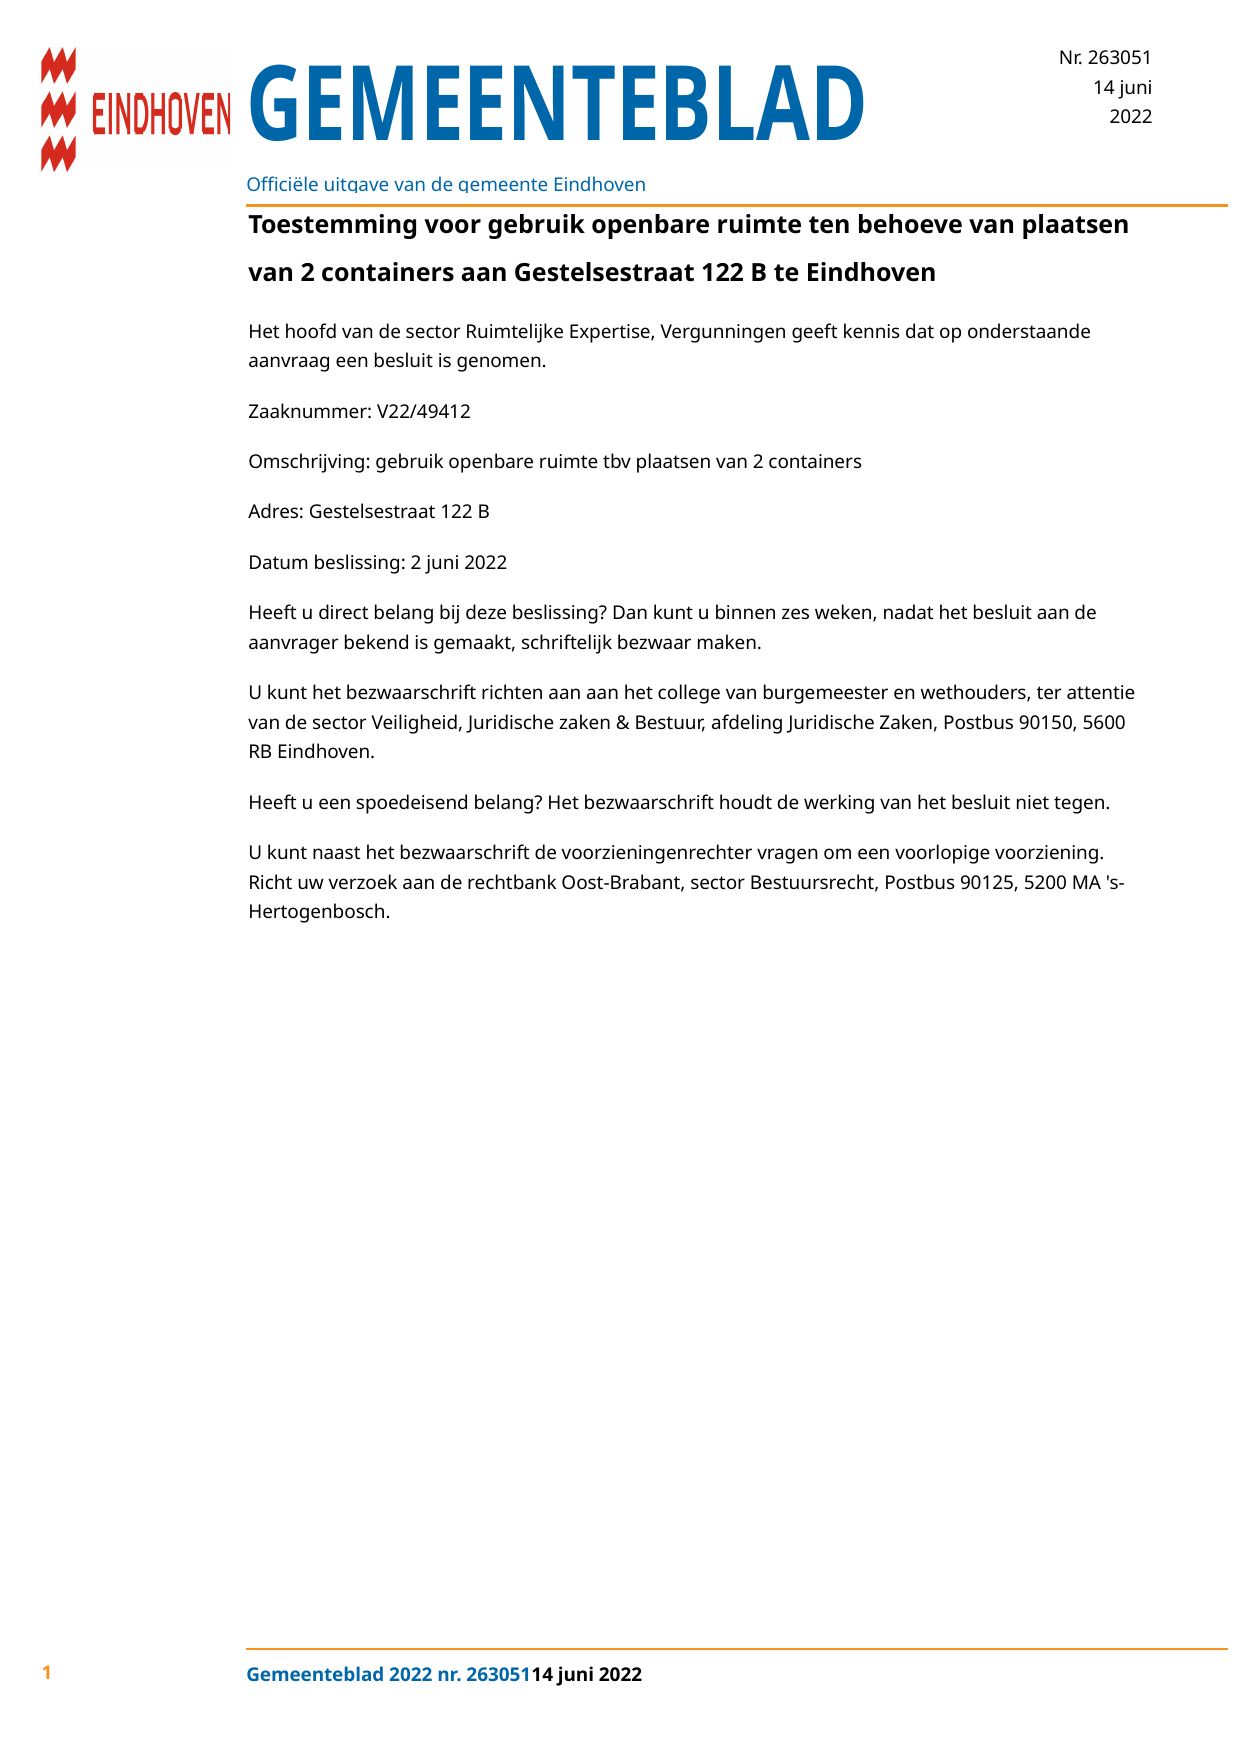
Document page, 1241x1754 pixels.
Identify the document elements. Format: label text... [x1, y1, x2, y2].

text Heeft u een spoedeisend belang? Het bezwaarschrift houdt de werking van het besluit niet tegen. [248, 789, 1152, 815]
text U kunt het bezwaarschrift richten aan aan het college van burgemeester en wethouders, ter attentie van de sector Veiligheid, Juridische zaken & Bestuur, afdeling Juridische Zaken, Postbus 90150, 5600 RB Eindhoven. [248, 679, 1152, 764]
text Adres: Gestelsestraat 122 B [248, 499, 1152, 524]
text Datum beslissing: 2 juni 2022 [248, 549, 1152, 575]
text Zaaknummer: V22/49412 [248, 398, 1152, 424]
text Heeft u direct belang bij deze beslissing? Dan kunt u binnen zes weken, nadat het besluit aan de aanvrager bekend is gemaakt, schriftelijk bezwaar maken. [248, 599, 1152, 655]
text Toestemming voor gebruik openbare ruimte ten behoeve van plaatsen van 2 containers aan Gestelsestraat 122 B te Eindhoven [248, 207, 1152, 288]
text Het hoofd van de sector Ruimtelijke Expertise, Vergunningen geeft kennis dat op onderstaande aanvraag een besluit is genomen. [248, 318, 1152, 373]
text Omschrijving: gebruik openbare ruimte tbv plaatsen van 2 containers [248, 448, 1152, 474]
picture [41, 47, 231, 172]
text U kunt naast het bezwaarschrift de voorzieningenrechter vragen om een voorlopige voorziening. Richt uw verzoek aan de rechtbank Oost-Brabant, sector Bestuursrecht, Postbus 90125, 5200 MA 's-Hertogenbosch. [248, 839, 1152, 924]
